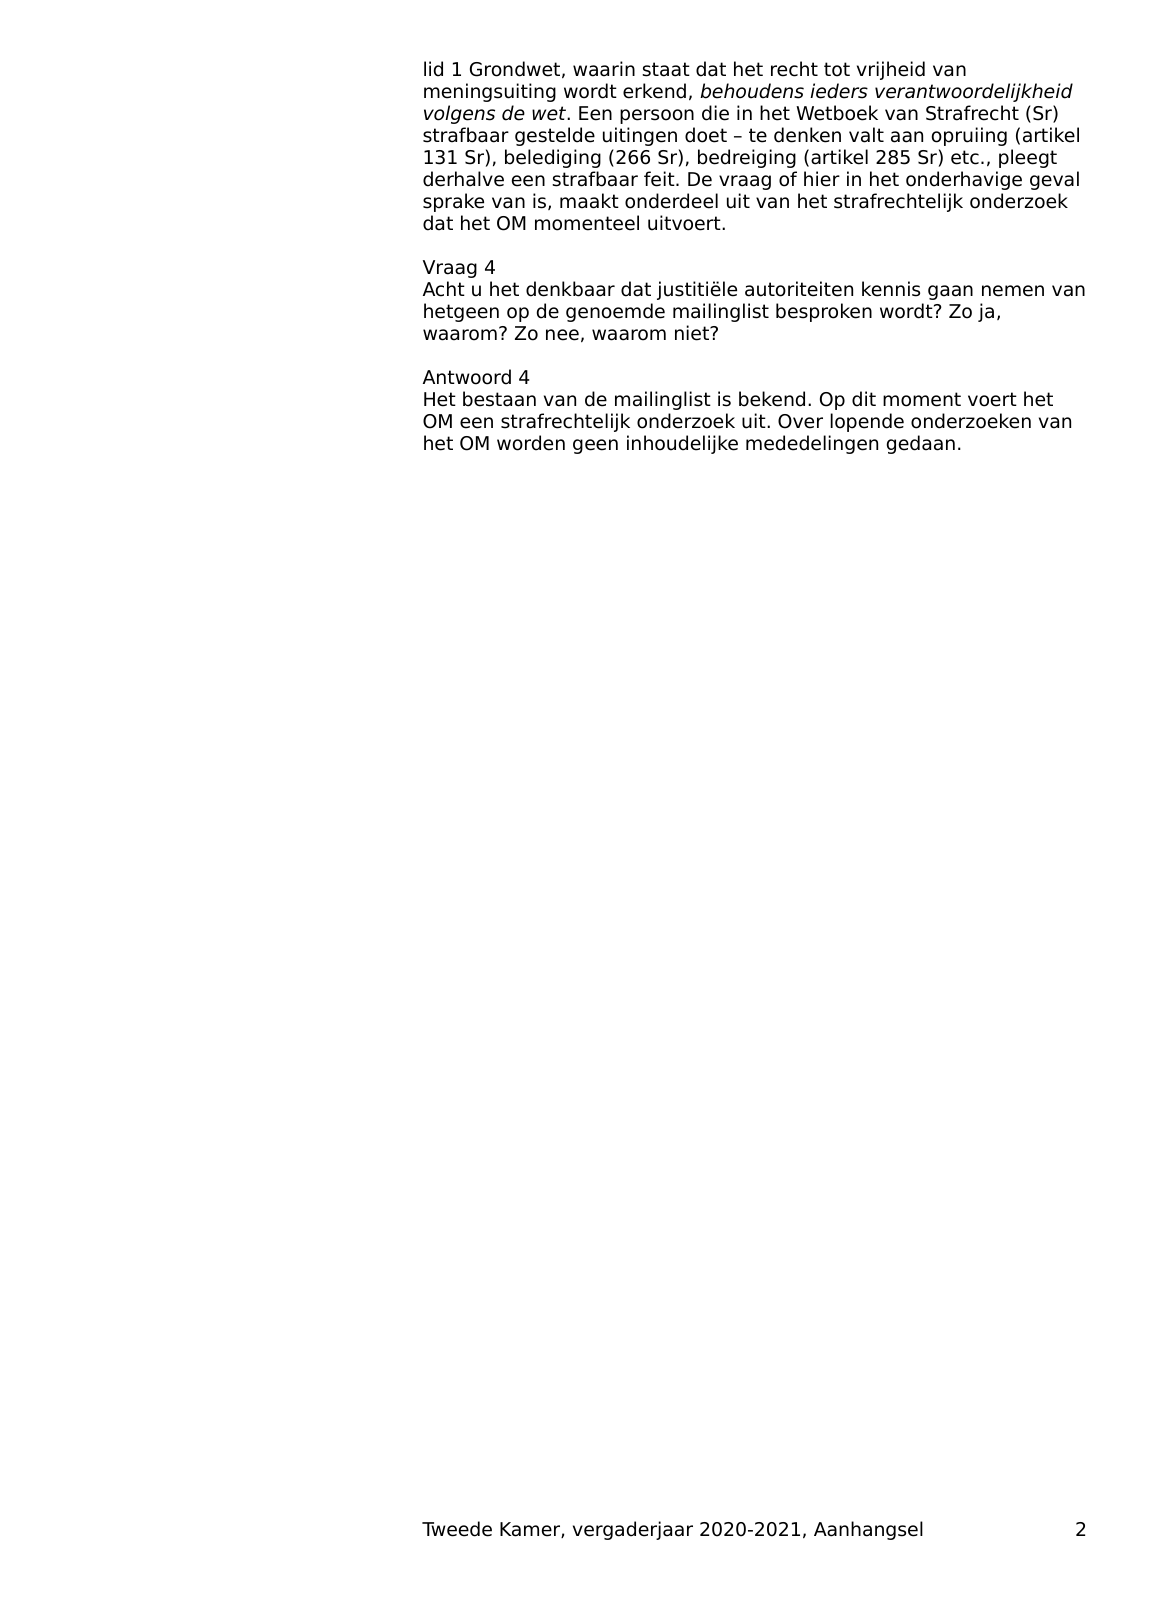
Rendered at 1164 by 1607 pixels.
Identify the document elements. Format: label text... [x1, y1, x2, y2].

text Het bestaan van de mailinglist is bekend. Op dit moment voert het OM een strafrechtelijk onderzoek uit. Over lopende onderzoeken van het OM worden geen inhoudelijke mededelingen gedaan. [422, 389, 1087, 455]
text lid 1 Grondwet, waarin staat dat het recht tot vrijheid van meningsuiting wordt erkend, behoudens ieders verantwoordelijkheid volgens de wet. Een persoon die in het Wetboek van Strafrecht (Sr) strafbaar gestelde uitingen doet – te denken valt aan opruiing (artikel 131 Sr), belediging (266 Sr), bedreiging (artikel 285 Sr) etc., pleegt derhalve een strafbaar feit. De vraag of hier in het onderhavige geval sprake van is, maakt onderdeel uit van het strafrechtelijk onderzoek dat het OM momenteel uitvoert. [422, 59, 1087, 235]
text Vraag 4 [422, 257, 1087, 279]
text Acht u het denkbaar dat justitiële autoriteiten kennis gaan nemen van hetgeen op de genoemde mailinglist besproken wordt? Zo ja, waarom? Zo nee, waarom niet? [422, 279, 1087, 345]
text Antwoord 4 [422, 367, 1087, 389]
